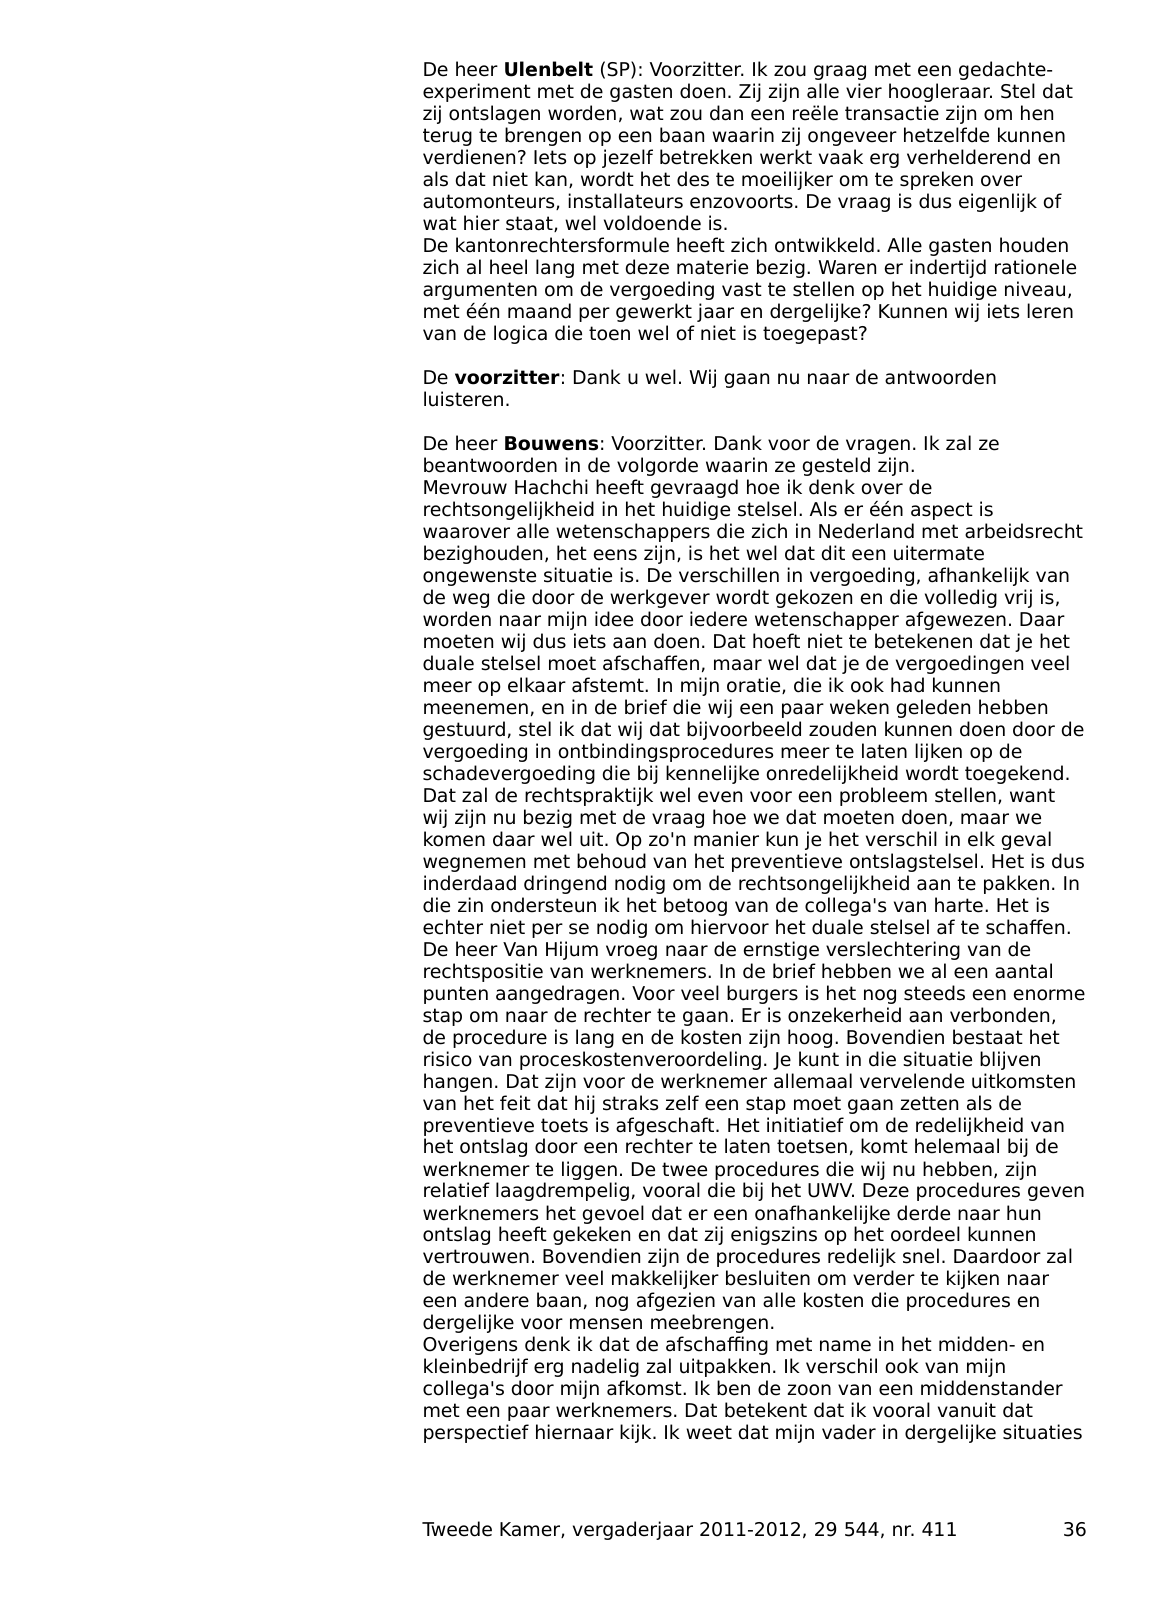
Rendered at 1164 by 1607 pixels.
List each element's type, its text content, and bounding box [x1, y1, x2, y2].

text Mevrouw Hachchi heeft gevraagd hoe ik denk over de rechtsongelijkheid in het huidige stelsel. Als er één aspect is waarover alle wetenschappers die zich in Nederland met arbeidsrecht bezighouden, het eens zijn, is het wel dat dit een uitermate ongewenste situatie is. De verschillen in vergoeding, afhankelijk van de weg die door de werkgever wordt gekozen en die volledig vrij is, worden naar mijn idee door iedere wetenschapper afgewezen. Daar moeten wij dus iets aan doen. Dat hoeft niet te betekenen dat je het duale stelsel moet afschaffen, maar wel dat je de vergoedingen veel meer op elkaar afstemt. In mijn oratie, die ik ook had kunnen meenemen, en in de brief die wij een paar weken geleden hebben gestuurd, stel ik dat wij dat bijvoorbeeld zouden kunnen doen door de vergoeding in ontbindingsprocedures meer te laten lijken op de schadevergoeding die bij kennelijke onredelijkheid wordt toegekend. Dat zal de rechtspraktijk wel even voor een probleem stellen, want wij zijn nu bezig met de vraag hoe we dat moeten doen, maar we komen daar wel uit. Op zo'n manier kun je het verschil in elk geval wegnemen met behoud van het preventieve ontslagstelsel. Het is dus inderdaad dringend nodig om de rechtsongelijkheid aan te pakken. In die zin ondersteun ik het betoog van de collega's van harte. Het is echter niet per se nodig om hiervoor het duale stelsel af te schaffen. [422, 477, 1087, 939]
text De kantonrechtersformule heeft zich ontwikkeld. Alle gasten houden zich al heel lang met deze materie bezig. Waren er indertijd rationele argumenten om de vergoeding vast te stellen op het huidige niveau, met één maand per gewerkt jaar en dergelijke? Kunnen wij iets leren van de logica die toen wel of niet is toegepast? [422, 235, 1087, 345]
text Overigens denk ik dat de afschaffing met name in het midden- en kleinbedrijf erg nadelig zal uitpakken. Ik verschil ook van mijn collega's door mijn afkomst. Ik ben de zoon van een middenstander met een paar werknemers. Dat betekent dat ik vooral vanuit dat perspectief hiernaar kijk. Ik weet dat mijn vader in dergelijke situaties [422, 1334, 1087, 1444]
text De heer Van Hijum vroeg naar de ernstige verslechtering van de rechtspositie van werknemers. In de brief hebben we al een aantal punten aangedragen. Voor veel burgers is het nog steeds een enorme stap om naar de rechter te gaan. Er is onzekerheid aan verbonden, de procedure is lang en de kosten zijn hoog. Bovendien bestaat het risico van proceskostenveroordeling. Je kunt in die situatie blijven hangen. Dat zijn voor de werknemer allemaal vervelende uitkomsten van het feit dat hij straks zelf een stap moet gaan zetten als de preventieve toets is afgeschaft. Het initiatief om de redelijkheid van het ontslag door een rechter te laten toetsen, komt helemaal bij de werknemer te liggen. De twee procedures die wij nu hebben, zijn relatief laagdrempelig, vooral die bij het UWV. Deze procedures geven werknemers het gevoel dat er een onafhankelijke derde naar hun ontslag heeft gekeken en dat zij enigszins op het oordeel kunnen vertrouwen. Bovendien zijn de procedures redelijk snel. Daardoor zal de werknemer veel makkelijker besluiten om verder te kijken naar een andere baan, nog afgezien van alle kosten die procedures en dergelijke voor mensen meebrengen. [422, 939, 1087, 1334]
text De voorzitter: Dank u wel. Wij gaan nu naar de antwoorden luisteren. [422, 367, 1087, 411]
text De heer Ulenbelt (SP): Voorzitter. Ik zou graag met een gedachte-experiment met de gasten doen. Zij zijn alle vier hoogleraar. Stel dat zij ontslagen worden, wat zou dan een reële transactie zijn om hen terug te brengen op een baan waarin zij ongeveer hetzelfde kunnen verdienen? Iets op jezelf betrekken werkt vaak erg verhelderend en als dat niet kan, wordt het des te moeilijker om te spreken over automonteurs, installateurs enzovoorts. De vraag is dus eigenlijk of wat hier staat, wel voldoende is. [422, 59, 1087, 235]
text De heer Bouwens: Voorzitter. Dank voor de vragen. Ik zal ze beantwoorden in de volgorde waarin ze gesteld zijn. [422, 433, 1087, 477]
